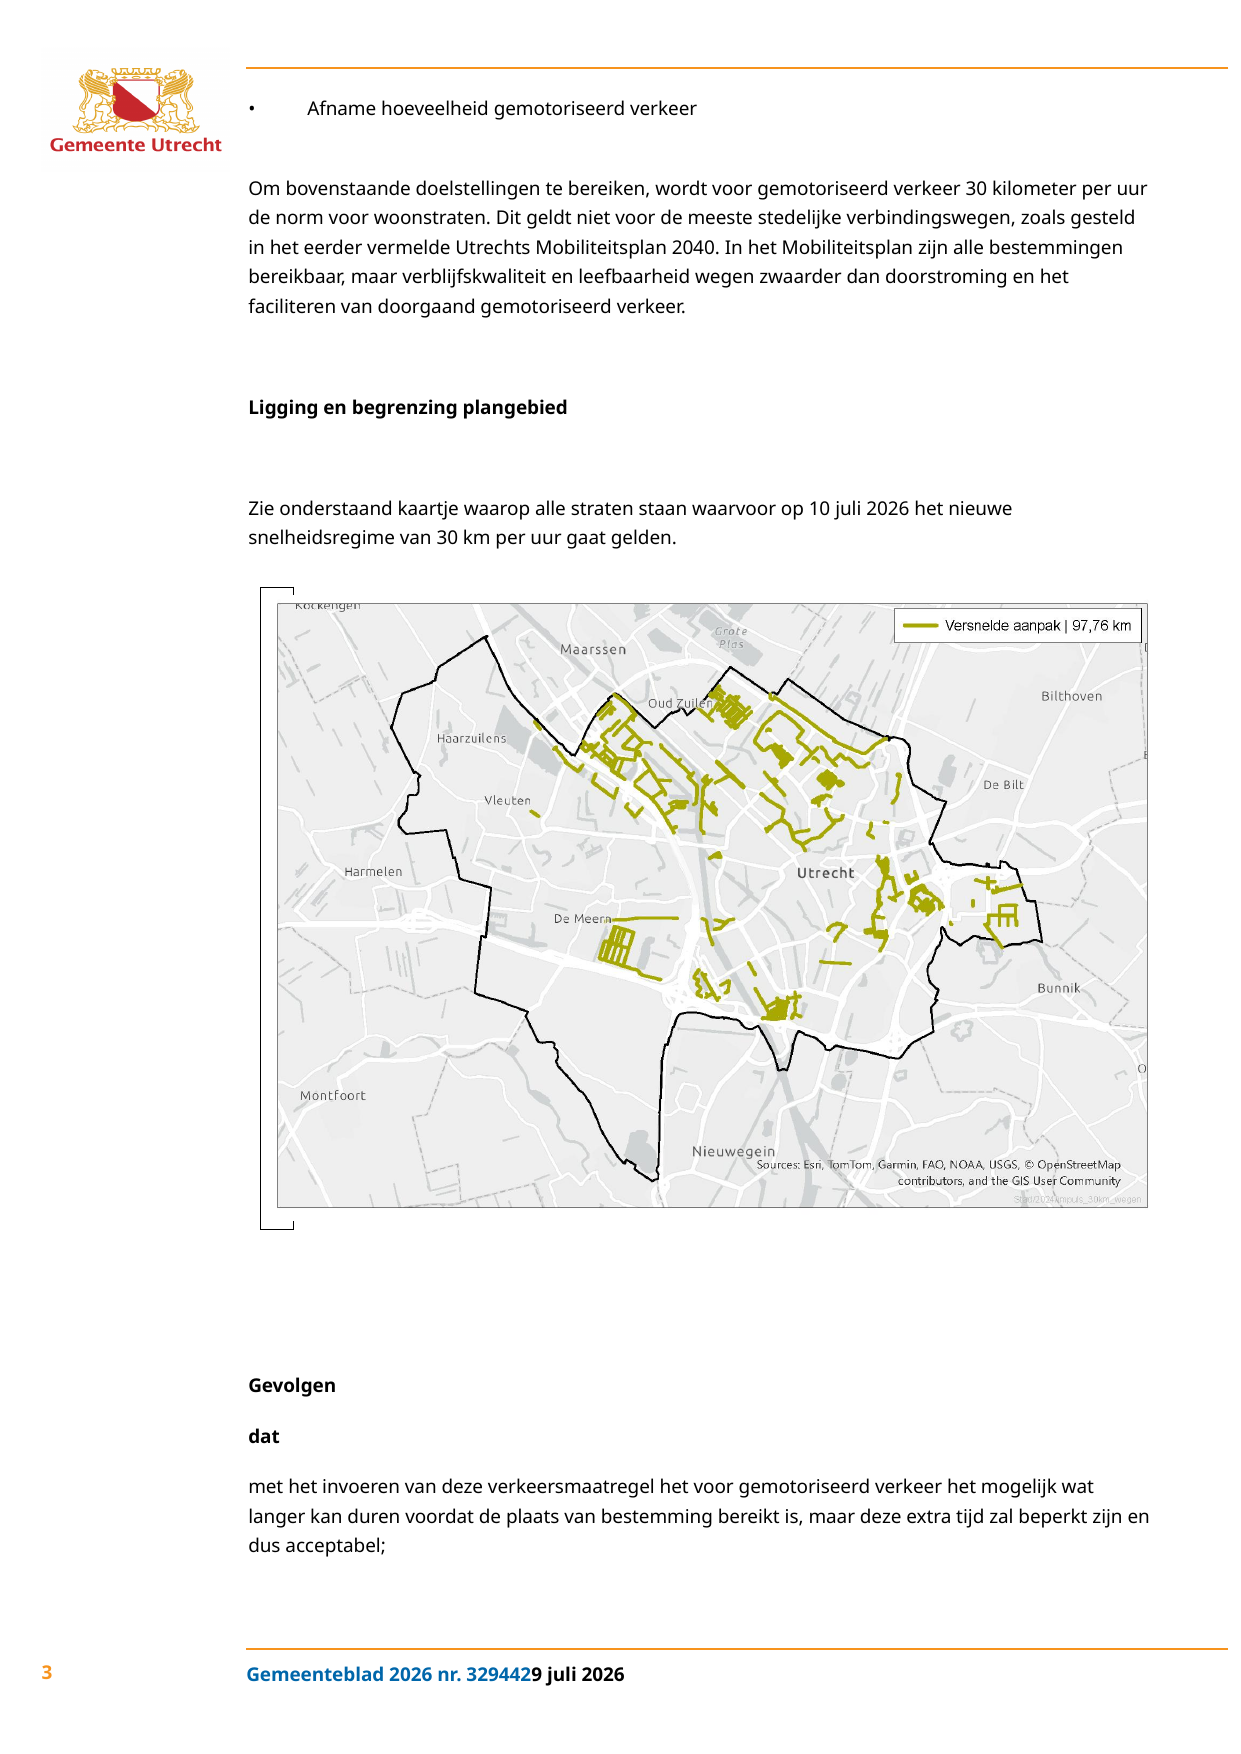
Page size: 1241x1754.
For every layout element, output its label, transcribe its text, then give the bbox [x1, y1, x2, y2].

text dat [248, 1423, 1152, 1448]
text Ligging en begrenzing plangebied [248, 394, 1152, 420]
list Afname hoeveelheid gemotoriseerd verkeer [248, 95, 1152, 121]
text met het invoeren van deze verkeersmaatregel het voor gemotoriseerd verkeer het mogelijk wat langer kan duren voordat de plaats van bestemming bereikt is, maar deze extra tijd zal beperkt zijn en dus acceptabel; [248, 1473, 1152, 1558]
text Zie onderstaand kaartje waarop alle straten staan waarvoor op 10 juli 2026 het nieuwe snelheidsregime van 30 km per uur gaat gelden. [248, 495, 1152, 550]
picture [41, 47, 231, 172]
text Gevolgen [248, 1372, 1152, 1398]
picture [268, 595, 1156, 1221]
text Om bovenstaande doelstellingen te bereiken, wordt voor gemotoriseerd verkeer 30 kilometer per uur de norm voor woonstraten. Dit geldt niet voor de meeste stedelijke verbindingswegen, zoals gesteld in het eerder vermelde Utrechts Mobiliteitsplan 2040. In het Mobiliteitsplan zijn alle bestemmingen bereikbaar, maar verblijfskwaliteit en leefbaarheid wegen zwaarder dan doorstroming en het faciliteren van doorgaand gemotoriseerd verkeer. [248, 175, 1152, 319]
